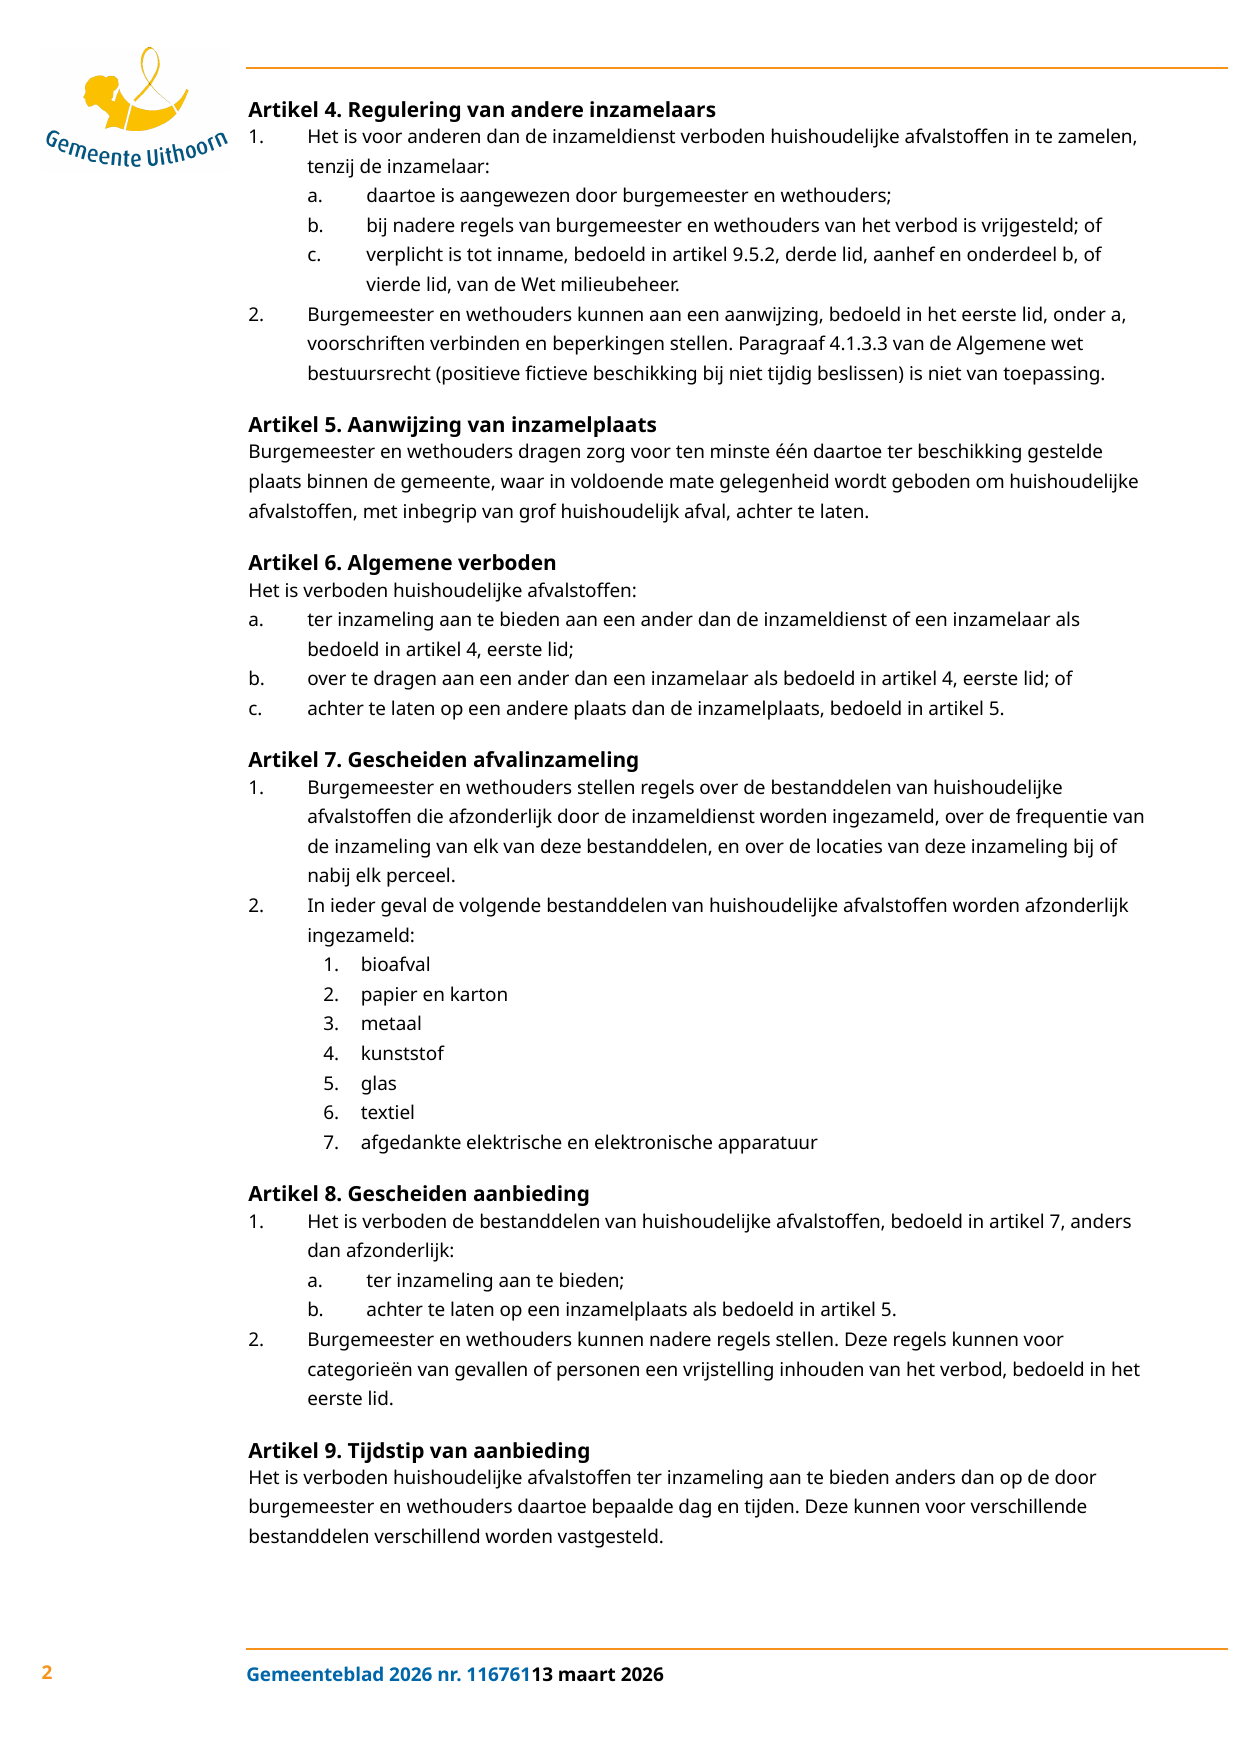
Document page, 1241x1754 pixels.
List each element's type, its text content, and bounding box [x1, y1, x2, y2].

list glas [323, 1070, 1152, 1096]
text Het is verboden huishoudelijke afvalstoffen ter inzameling aan te bieden anders dan op de door burgemeester en wethouders daartoe bepaalde dag en tijden. Deze kunnen voor verschillende bestanddelen verschillend worden vastgesteld. [248, 1464, 1152, 1549]
text Het is verboden huishoudelijke afvalstoffen: [248, 577, 1152, 602]
list afgedankte elektrische en elektronische apparatuur [323, 1129, 1152, 1155]
list ter inzameling aan te bieden; [307, 1267, 1152, 1293]
list daartoe is aangewezen door burgemeester en wethouders; [307, 182, 1152, 208]
list achter te laten op een andere plaats dan de inzamelplaats, bedoeld in artikel 5. [248, 695, 1152, 721]
list achter te laten op een inzamelplaats als bedoeld in artikel 5. [307, 1297, 1152, 1322]
text Artikel 6. Algemene verboden [248, 548, 1152, 577]
text Artikel 8. Gescheiden aanbieding [248, 1179, 1152, 1208]
text Artikel 7. Gescheiden afvalinzameling [248, 746, 1152, 774]
list verplicht is tot inname, bedoeld in artikel 9.5.2, derde lid, aanhef en onderdeel b, of vierde lid, van de Wet milieubeheer. [307, 242, 1152, 297]
list over te dragen aan een ander dan een inzamelaar als bedoeld in artikel 4, eerste lid; of [248, 666, 1152, 691]
list In ieder geval de volgende bestanddelen van huishoudelijke afvalstoffen worden afzonderlijk ingezameld: [248, 892, 1152, 948]
list papier en karton [323, 981, 1152, 1007]
text Burgemeester en wethouders dragen zorg voor ten minste één daartoe ter beschikking gestelde plaats binnen de gemeente, waar in voldoende mate gelegenheid wordt geboden om huishoudelijke afvalstoffen, met inbegrip van grof huishoudelijk afval, achter te laten. [248, 439, 1152, 524]
list textiel [323, 1099, 1152, 1125]
list bioafval [323, 951, 1152, 977]
text Artikel 9. Tijdstip van aanbieding [248, 1436, 1152, 1464]
text Artikel 5. Aanwijzing van inzamelplaats [248, 410, 1152, 439]
list Het is verboden de bestanddelen van huishoudelijke afvalstoffen, bedoeld in artikel 7, anders dan afzonderlijk: [248, 1208, 1152, 1263]
list metaal [323, 1011, 1152, 1036]
text Artikel 4. Regulering van andere inzamelaars [248, 95, 1152, 123]
list Burgemeester en wethouders stellen regels over de bestanddelen van huishoudelijke afvalstoffen die afzonderlijk door de inzameldienst worden ingezameld, over de frequentie van de inzameling van elk van deze bestanddelen, en over de locaties van deze inzameling bij of nabij elk perceel. [248, 774, 1152, 888]
picture [41, 47, 231, 172]
list bij nadere regels van burgemeester en wethouders van het verbod is vrijgesteld; of [307, 212, 1152, 238]
list Burgemeester en wethouders kunnen aan een aanwijzing, bedoeld in het eerste lid, onder a, voorschriften verbinden en beperkingen stellen. Paragraaf 4.1.3.3 van de Algemene wet bestuursrecht (positieve fictieve beschikking bij niet tijdig beslissen) is niet van toepassing. [248, 301, 1152, 386]
list Het is voor anderen dan de inzameldienst verboden huishoudelijke afvalstoffen in te zamelen, tenzij de inzamelaar: [248, 123, 1152, 178]
list ter inzameling aan te bieden aan een ander dan de inzameldienst of een inzamelaar als bedoeld in artikel 4, eerste lid; [248, 606, 1152, 662]
list kunststof [323, 1040, 1152, 1066]
list Burgemeester en wethouders kunnen nadere regels stellen. Deze regels kunnen voor categorieën van gevallen of personen een vrijstelling inhouden van het verbod, bedoeld in het eerste lid. [248, 1326, 1152, 1411]
